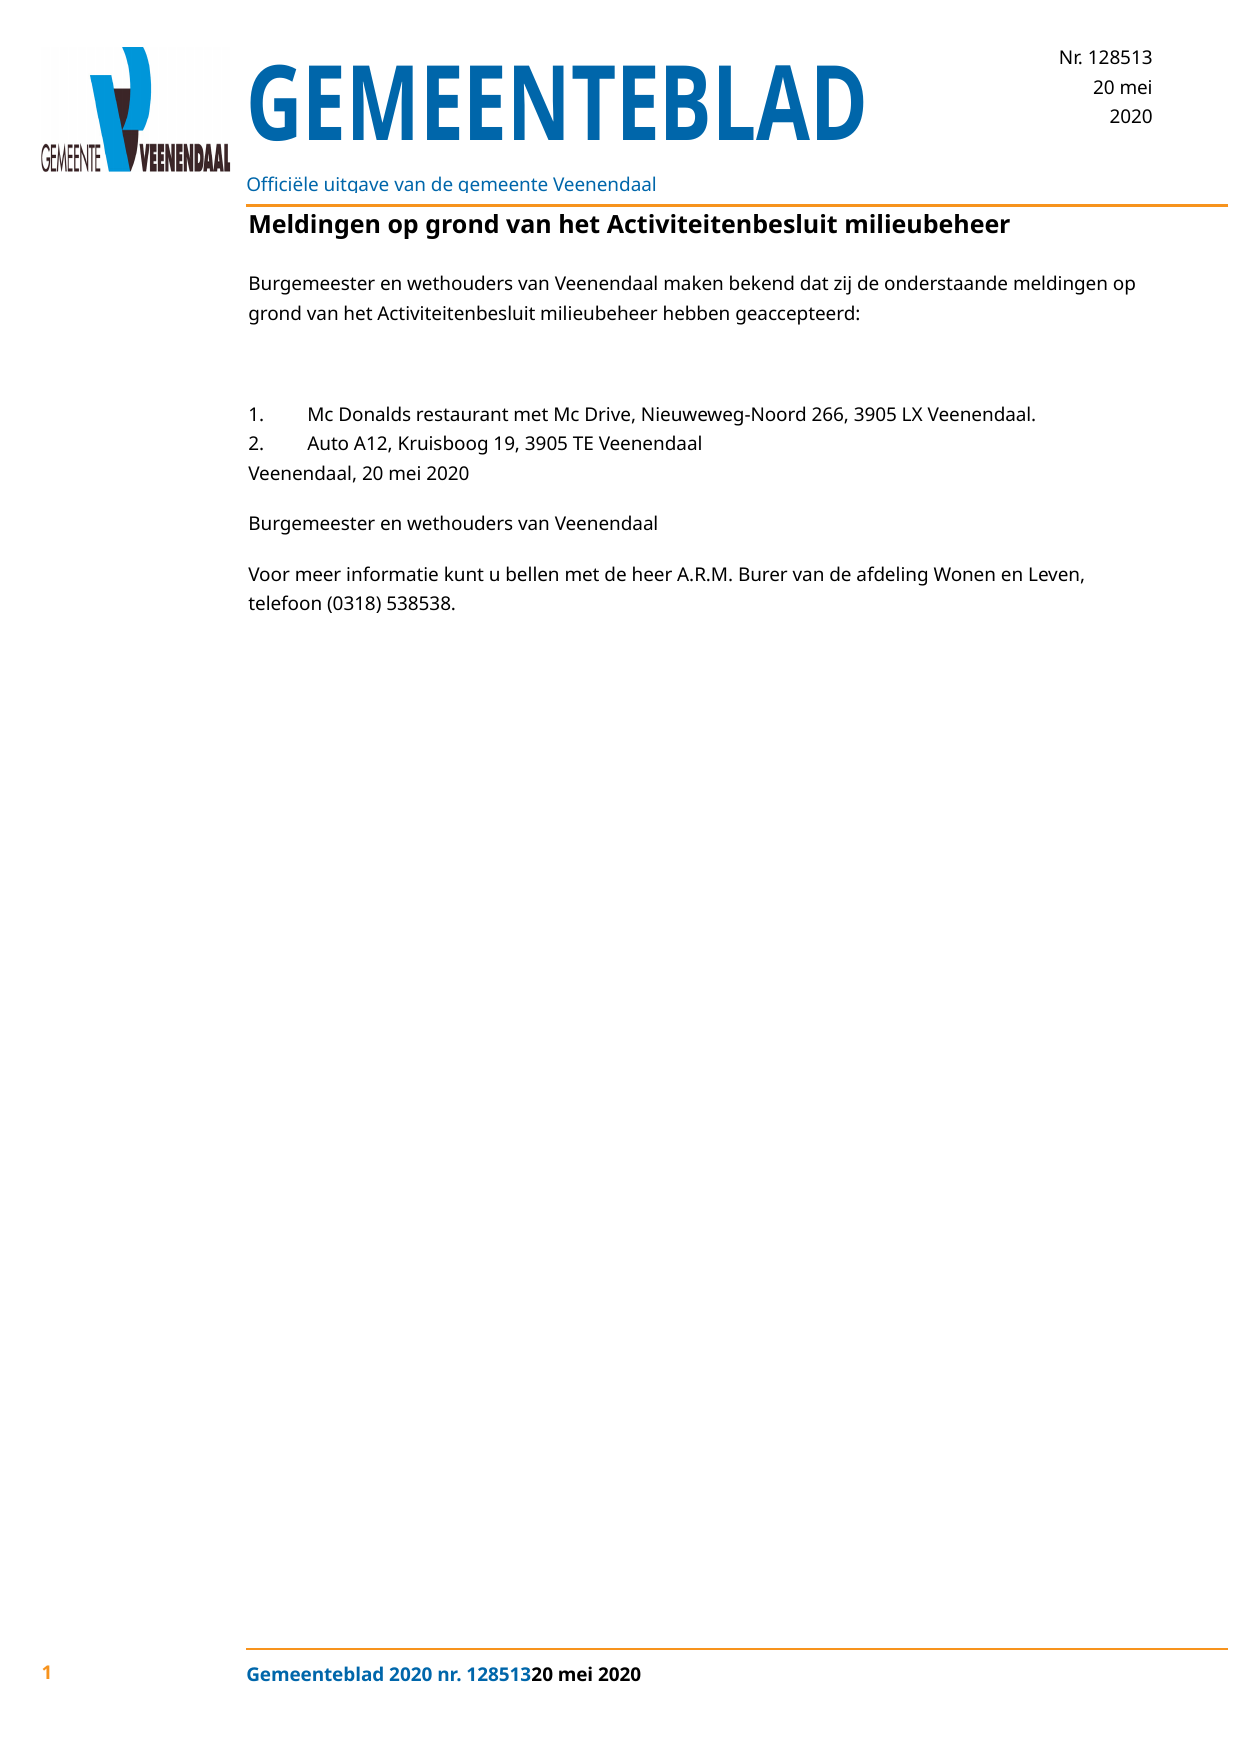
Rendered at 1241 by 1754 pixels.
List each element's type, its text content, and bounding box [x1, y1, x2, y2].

list Auto A12, Kruisboog 19, 3905 TE Veenendaal [248, 430, 1152, 456]
list Mc Donalds restaurant met Mc Drive, Nieuweweg-Noord 266, 3905 LX Veenendaal. [248, 401, 1152, 426]
text Burgemeester en wethouders van Veenendaal [248, 510, 1152, 536]
text Burgemeester en wethouders van Veenendaal maken bekend dat zij de onderstaande meldingen op grond van het Activiteitenbesluit milieubeheer hebben geaccepteerd: [248, 270, 1152, 326]
picture [123, 47, 231, 172]
picture [41, 47, 130, 172]
text Meldingen op grond van het Activiteitenbesluit milieubeheer [248, 207, 1152, 241]
text Voor meer informatie kunt u bellen met de heer A.R.M. Burer van de afdeling Wonen en Leven, telefoon (0318) 538538. [248, 561, 1152, 616]
text Veenendaal, 20 mei 2020 [248, 460, 1152, 486]
